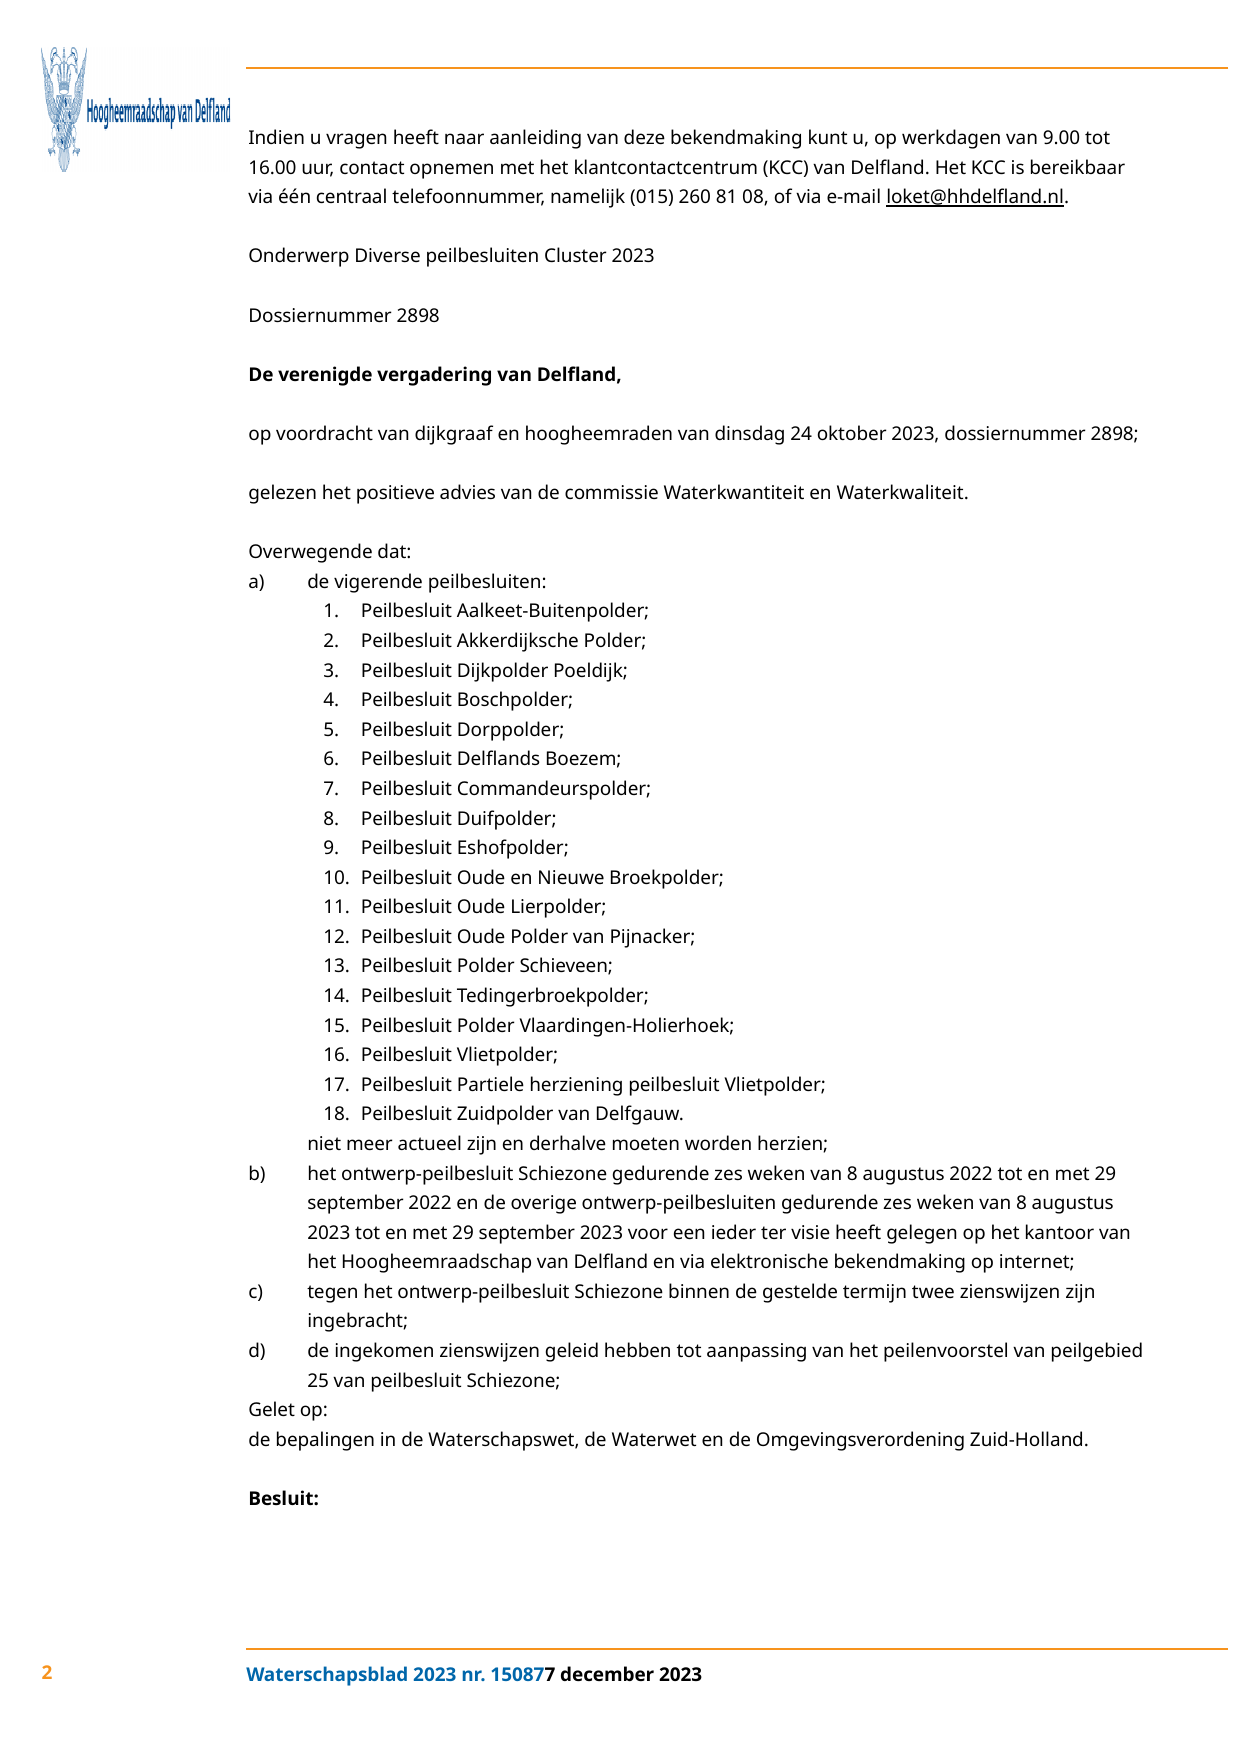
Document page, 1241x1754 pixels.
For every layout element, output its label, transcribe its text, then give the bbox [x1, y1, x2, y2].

list Peilbesluit Polder Vlaardingen-Holierhoek; [323, 1012, 1152, 1038]
list Peilbesluit Duifpolder; [323, 805, 1152, 831]
list Peilbesluit Dijkpolder Poeldijk; [323, 657, 1152, 683]
list Peilbesluit Aalkeet-Buitenpolder; [323, 598, 1152, 623]
list de ingekomen zienswijzen geleid hebben tot aanpassing van het peilenvoorstel van peilgebied 25 van peilbesluit Schiezone; [248, 1337, 1152, 1393]
list Peilbesluit Eshofpolder; [323, 834, 1152, 860]
list Peilbesluit Akkerdijksche Polder; [323, 627, 1152, 653]
list Peilbesluit Oude Polder van Pijnacker; [323, 923, 1152, 949]
list Peilbesluit Dorppolder; [323, 716, 1152, 742]
picture [41, 47, 231, 172]
list Peilbesluit Delflands Boezem; [323, 746, 1152, 771]
text Besluit: [248, 1485, 1152, 1511]
text De verenigde vergadering van Delfland, [248, 361, 1152, 387]
list Peilbesluit Boschpolder; [323, 686, 1152, 712]
list tegen het ontwerp-peilbesluit Schiezone binnen de gestelde termijn twee zienswijzen zijn ingebracht; [248, 1278, 1152, 1333]
text op voordracht van dijkgraaf en hoogheemraden van dinsdag 24 oktober 2023, dossiernummer 2898; [248, 420, 1152, 446]
list Peilbesluit Partiele herziening peilbesluit Vlietpolder; [323, 1071, 1152, 1097]
list Peilbesluit Oude en Nieuwe Broekpolder; [323, 864, 1152, 890]
text Gelet op: [248, 1396, 1152, 1422]
list Peilbesluit Oude Lierpolder; [323, 893, 1152, 919]
list Peilbesluit Zuidpolder van Delfgauw. [323, 1101, 1152, 1126]
list Peilbesluit Commandeurspolder; [323, 775, 1152, 801]
list het ontwerp-peilbesluit Schiezone gedurende zes weken van 8 augustus 2022 tot en met 29 september 2022 en de overige ontwerp-peilbesluiten gedurende zes weken van 8 augustus 2023 tot en met 29 september 2023 voor een ieder ter visie heeft gelegen op het kantoor van het Hoogheemraadschap van Delfland en via elektronische bekendmaking op internet; [248, 1160, 1152, 1274]
list Peilbesluit Tedingerbroekpolder; [323, 982, 1152, 1008]
text Dossiernummer 2898 [248, 302, 1152, 328]
text Overwegende dat: [248, 538, 1152, 564]
text Onderwerp Diverse peilbesluiten Cluster 2023 [248, 243, 1152, 268]
list Peilbesluit Polder Schieveen; [323, 953, 1152, 978]
list Peilbesluit Vlietpolder; [323, 1041, 1152, 1067]
text Indien u vragen heeft naar aanleiding van deze bekendmaking kunt u, op werkdagen van 9.00 tot 16.00 uur, contact opnemen met het klantcontactcentrum (KCC) van Delfland. Het KCC is bereikbaar via één centraal telefoonnummer, namelijk (015) 260 81 08, of via e-mail loket@hhdelfland.nl. [248, 124, 1152, 209]
text gelezen het positieve advies van de commissie Waterkwantiteit en Waterkwaliteit. [248, 479, 1152, 505]
list niet meer actueel zijn en derhalve moeten worden herzien; [248, 1130, 1152, 1156]
text de bepalingen in de Waterschapswet, de Waterwet en de Omgevingsverordening Zuid-Holland. [248, 1426, 1152, 1452]
list de vigerende peilbesluiten: [248, 568, 1152, 594]
